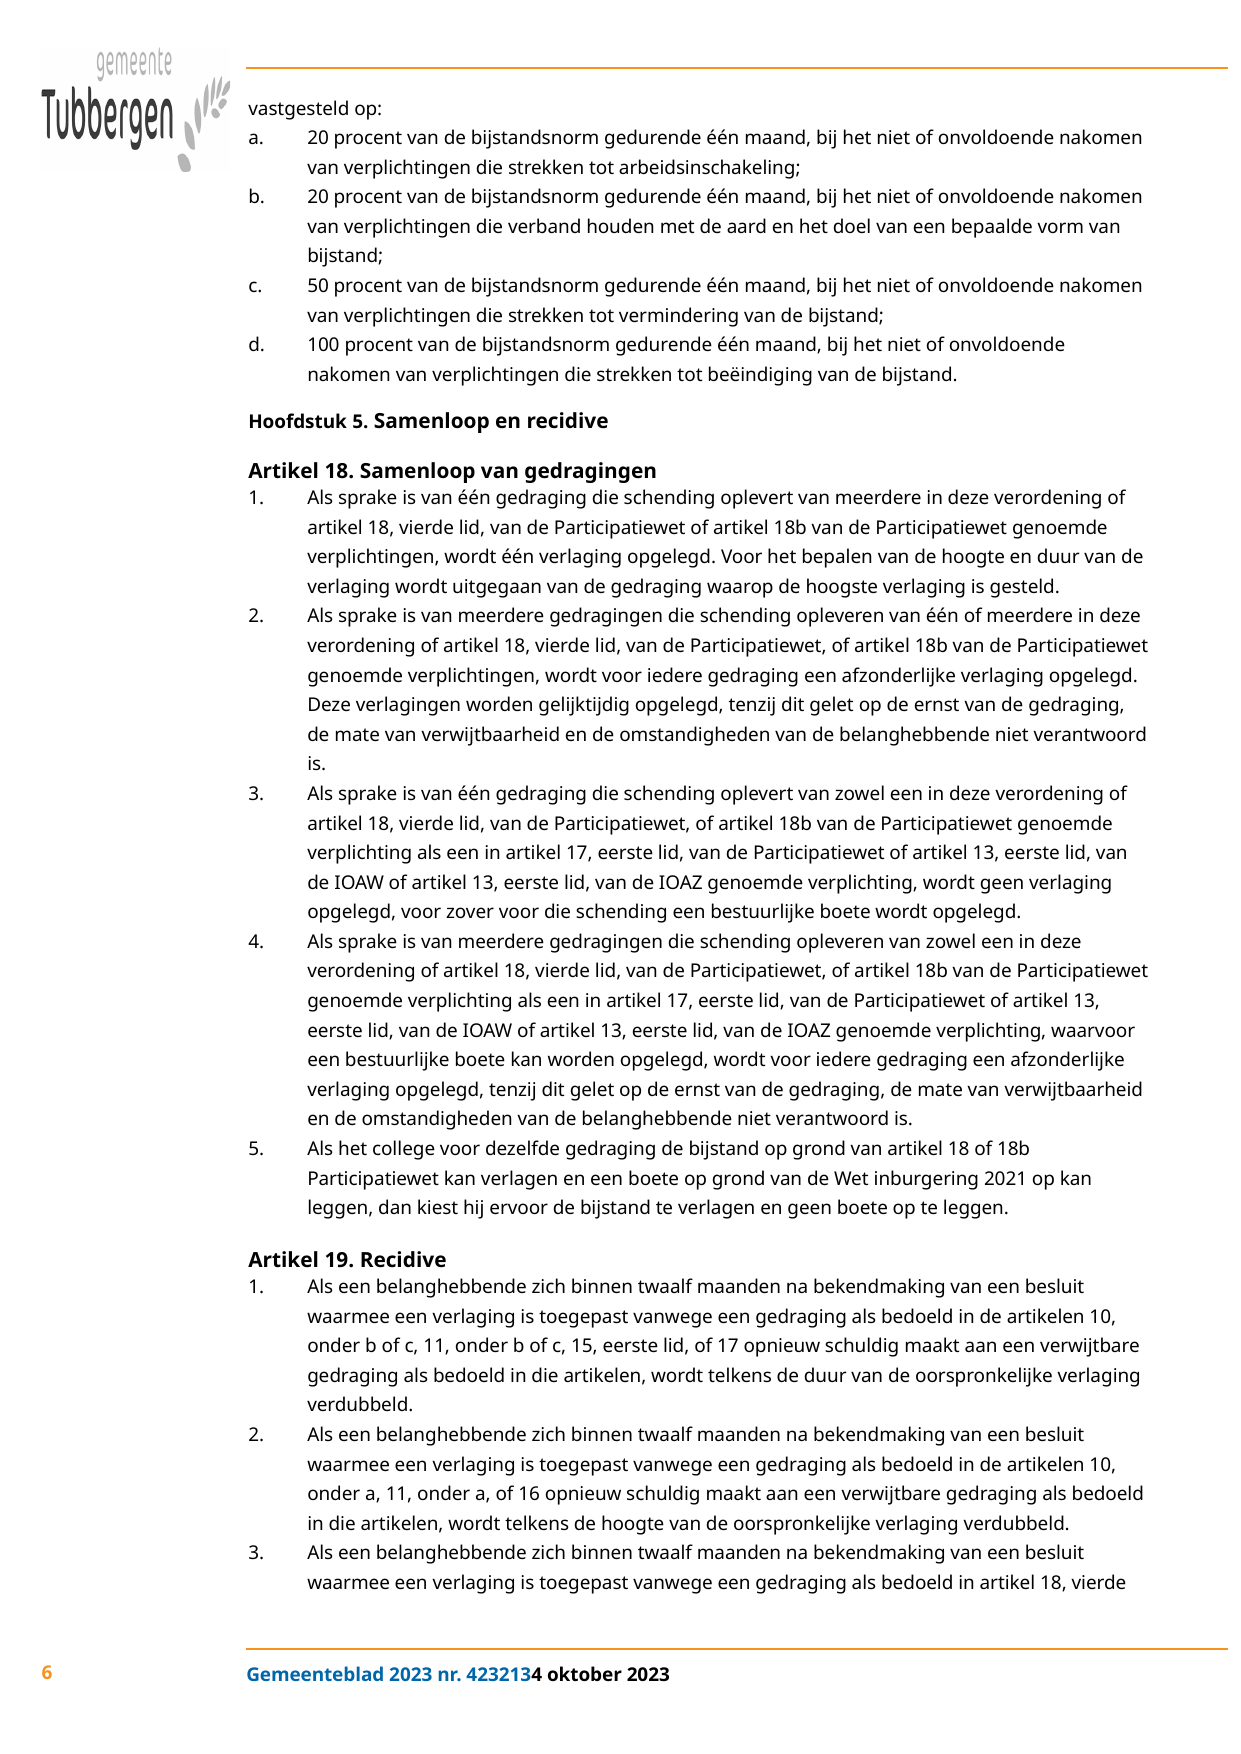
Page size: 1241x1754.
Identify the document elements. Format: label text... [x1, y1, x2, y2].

text Artikel 18. Samenloop van gedragingen [248, 456, 1152, 484]
list Als sprake is van meerdere gedragingen die schending opleveren van één of meerdere in deze verordening of artikel 18, vierde lid, van de Participatiewet, of artikel 18b van de Participatiewet genoemde verplichtingen, wordt voor iedere gedraging een afzonderlijke verlaging opgelegd. Deze verlagingen worden gelijktijdig opgelegd, tenzij dit gelet op de ernst van de gedraging, de mate van verwijtbaarheid en de omstandigheden van de belanghebbende niet verantwoord is. [248, 603, 1152, 776]
list 20 procent van de bijstandsnorm gedurende één maand, bij het niet of onvoldoende nakomen van verplichtingen die verband houden met de aard en het doel van een bepaalde vorm van bijstand; [248, 183, 1152, 268]
list Als sprake is van meerdere gedragingen die schending opleveren van zowel een in deze verordening of artikel 18, vierde lid, van de Participatiewet, of artikel 18b van de Participatiewet genoemde verplichting als een in artikel 17, eerste lid, van de Participatiewet of artikel 13, eerste lid, van de IOAW of artikel 13, eerste lid, van de IOAZ genoemde verplichting, waarvoor een bestuurlijke boete kan worden opgelegd, wordt voor iedere gedraging een afzonderlijke verlaging opgelegd, tenzij dit gelet op de ernst van de gedraging, de mate van verwijtbaarheid en de omstandigheden van de belanghebbende niet verantwoord is. [248, 928, 1152, 1131]
list Als het college voor dezelfde gedraging de bijstand op grond van artikel 18 of 18b Participatiewet kan verlagen en een boete op grond van de Wet inburgering 2021 op kan leggen, dan kiest hij ervoor de bijstand te verlagen en geen boete op te leggen. [248, 1135, 1152, 1220]
list 100 procent van de bijstandsnorm gedurende één maand, bij het niet of onvoldoende nakomen van verplichtingen die strekken tot beëindiging van de bijstand. [248, 331, 1152, 387]
text Artikel 19. Recidive [248, 1245, 1152, 1273]
list 50 procent van de bijstandsnorm gedurende één maand, bij het niet of onvoldoende nakomen van verplichtingen die strekken tot vermindering van de bijstand; [248, 272, 1152, 328]
list Als een belanghebbende zich binnen twaalf maanden na bekendmaking van een besluit waarmee een verlaging is toegepast vanwege een gedraging als bedoeld in artikel 18, vierde [248, 1539, 1152, 1595]
picture [41, 47, 231, 172]
list 20 procent van de bijstandsnorm gedurende één maand, bij het niet of onvoldoende nakomen van verplichtingen die strekken tot arbeidsinschakeling; [248, 124, 1152, 180]
list Als een belanghebbende zich binnen twaalf maanden na bekendmaking van een besluit waarmee een verlaging is toegepast vanwege een gedraging als bedoeld in de artikelen 10, onder b of c, 11, onder b of c, 15, eerste lid, of 17 opnieuw schuldig maakt aan een verwijtbare gedraging als bedoeld in die artikelen, wordt telkens de duur van de oorspronkelijke verlaging verdubbeld. [248, 1273, 1152, 1417]
list Als een belanghebbende zich binnen twaalf maanden na bekendmaking van een besluit waarmee een verlaging is toegepast vanwege een gedraging als bedoeld in de artikelen 10, onder a, 11, onder a, of 16 opnieuw schuldig maakt aan een verwijtbare gedraging als bedoeld in die artikelen, wordt telkens de hoogte van de oorspronkelijke verlaging verdubbeld. [248, 1421, 1152, 1536]
list Als sprake is van één gedraging die schending oplevert van zowel een in deze verordening of artikel 18, vierde lid, van de Participatiewet, of artikel 18b van de Participatiewet genoemde verplichting als een in artikel 17, eerste lid, van de Participatiewet of artikel 13, eerste lid, van de IOAW of artikel 13, eerste lid, van de IOAZ genoemde verplichting, wordt geen verlaging opgelegd, voor zover voor die schending een bestuurlijke boete wordt opgelegd. [248, 780, 1152, 924]
list Als sprake is van één gedraging die schending oplevert van meerdere in deze verordening of artikel 18, vierde lid, van de Participatiewet of artikel 18b van de Participatiewet genoemde verplichtingen, wordt één verlaging opgelegd. Voor het bepalen van de hoogte en duur van de verlaging wordt uitgegaan van de gedraging waarop de hoogste verlaging is gesteld. [248, 484, 1152, 599]
text Hoofdstuk 5. Samenloop en recidive [248, 407, 1152, 435]
text vastgesteld op: [248, 95, 1152, 121]
